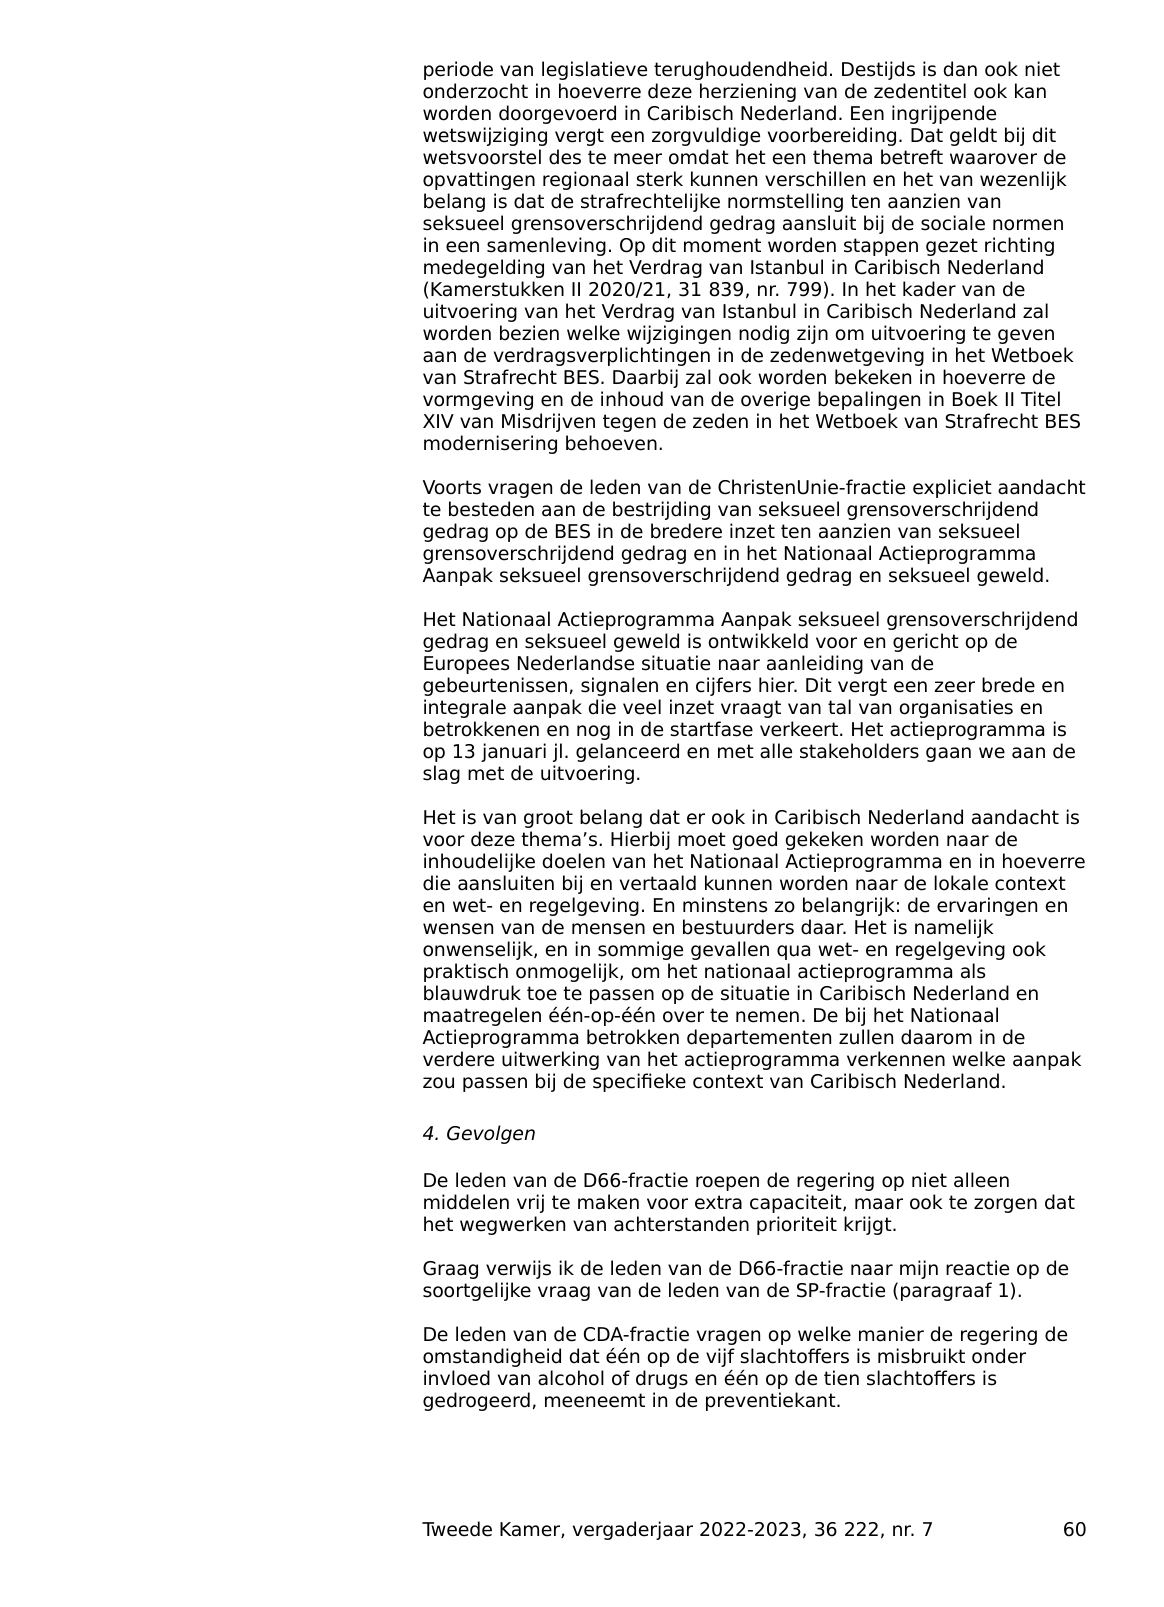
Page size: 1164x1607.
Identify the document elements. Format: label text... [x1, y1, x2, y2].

text Het Nationaal Actieprogramma Aanpak seksueel grensoverschrijdend gedrag en seksueel geweld is ontwikkeld voor en gericht op de Europees Nederlandse situatie naar aanleiding van de gebeurtenissen, signalen en cijfers hier. Dit vergt een zeer brede en integrale aanpak die veel inzet vraagt van tal van organisaties en betrokkenen en nog in de startfase verkeert. Het actieprogramma is op 13 januari jl. gelanceerd en met alle stakeholders gaan we aan de slag met de uitvoering. [422, 609, 1087, 785]
text De leden van de D66-fractie roepen de regering op niet alleen middelen vrij te maken voor extra capaciteit, maar ook te zorgen dat het wegwerken van achterstanden prioriteit krijgt. [422, 1170, 1087, 1236]
subtitle 4. Gevolgen [422, 1123, 1087, 1145]
text Graag verwijs ik de leden van de D66-fractie naar mijn reactie op de soortgelijke vraag van de leden van de SP-fractie (paragraaf 1). [422, 1258, 1087, 1302]
text Het is van groot belang dat er ook in Caribisch Nederland aandacht is voor deze thema’s. Hierbij moet goed gekeken worden naar de inhoudelijke doelen van het Nationaal Actieprogramma en in hoeverre die aansluiten bij en vertaald kunnen worden naar de lokale context en wet- en regelgeving. En minstens zo belangrijk: de ervaringen en wensen van de mensen en bestuurders daar. Het is namelijk onwenselijk, en in sommige gevallen qua wet- en regelgeving ook praktisch onmogelijk, om het nationaal actieprogramma als blauwdruk toe te passen op de situatie in Caribisch Nederland en maatregelen één-op-één over te nemen. De bij het Nationaal Actieprogramma betrokken departementen zullen daarom in de verdere uitwerking van het actieprogramma verkennen welke aanpak zou passen bij de specifieke context van Caribisch Nederland. [422, 807, 1087, 1093]
text periode van legislatieve terughoudendheid. Destijds is dan ook niet onderzocht in hoeverre deze herziening van de zedentitel ook kan worden doorgevoerd in Caribisch Nederland. Een ingrijpende wetswijziging vergt een zorgvuldige voorbereiding. Dat geldt bij dit wetsvoorstel des te meer omdat het een thema betreft waarover de opvattingen regionaal sterk kunnen verschillen en het van wezenlijk belang is dat de strafrechtelijke normstelling ten aanzien van seksueel grensoverschrijdend gedrag aansluit bij de sociale normen in een samenleving. Op dit moment worden stappen gezet richting medegelding van het Verdrag van Istanbul in Caribisch Nederland (Kamerstukken II 2020/21, 31 839, nr. 799). In het kader van de uitvoering van het Verdrag van Istanbul in Caribisch Nederland zal worden bezien welke wijzigingen nodig zijn om uitvoering te geven aan de verdragsverplichtingen in de zedenwetgeving in het Wetboek van Strafrecht BES. Daarbij zal ook worden bekeken in hoeverre de vormgeving en de inhoud van de overige bepalingen in Boek II Titel XIV van Misdrijven tegen de zeden in het Wetboek van Strafrecht BES modernisering behoeven. [422, 59, 1087, 455]
text De leden van de CDA-fractie vragen op welke manier de regering de omstandigheid dat één op de vijf slachtoffers is misbruikt onder invloed van alcohol of drugs en één op de tien slachtoffers is gedrogeerd, meeneemt in de preventiekant. [422, 1324, 1087, 1412]
text Voorts vragen de leden van de ChristenUnie-fractie expliciet aandacht te besteden aan de bestrijding van seksueel grensoverschrijdend gedrag op de BES in de bredere inzet ten aanzien van seksueel grensoverschrijdend gedrag en in het Nationaal Actieprogramma Aanpak seksueel grensoverschrijdend gedrag en seksueel geweld. [422, 477, 1087, 587]
